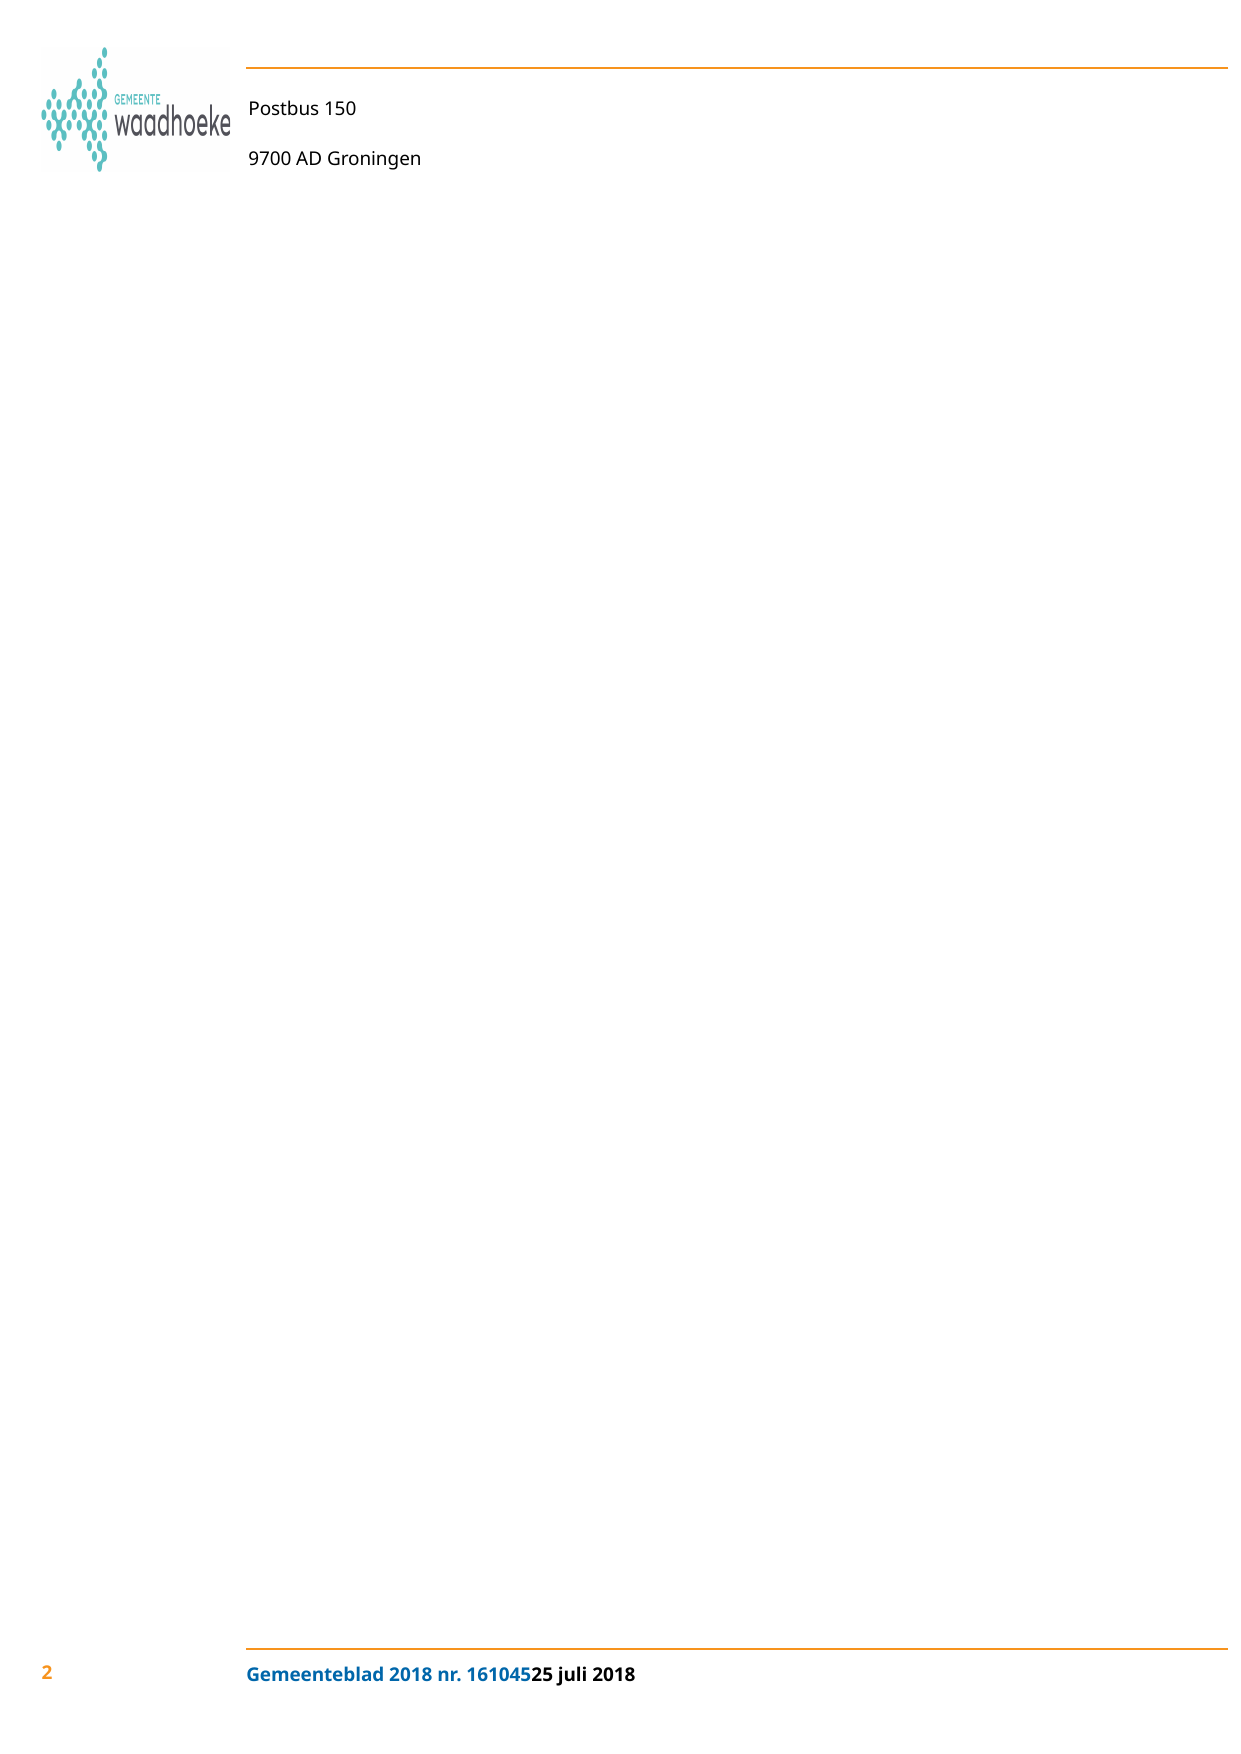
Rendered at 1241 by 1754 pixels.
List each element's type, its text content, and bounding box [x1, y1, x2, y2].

text 9700 AD Groningen [248, 145, 1152, 171]
text Postbus 150 [248, 95, 1152, 121]
picture [41, 47, 231, 172]
